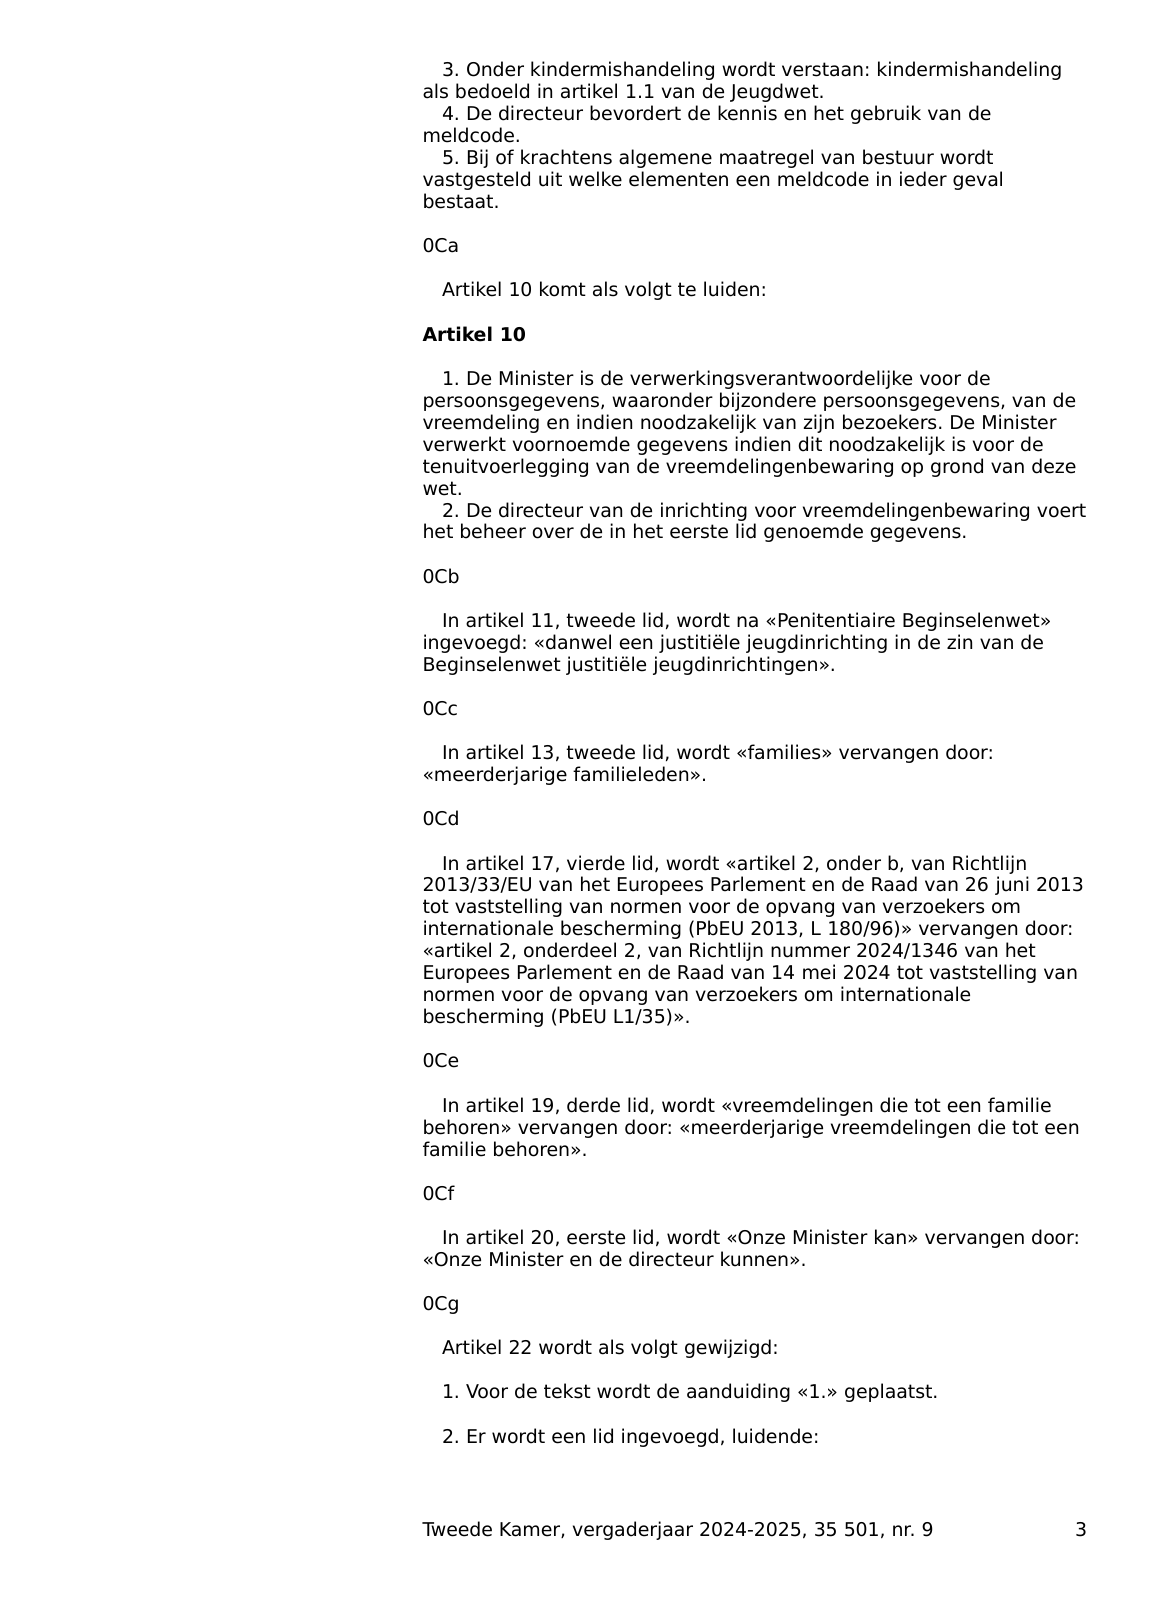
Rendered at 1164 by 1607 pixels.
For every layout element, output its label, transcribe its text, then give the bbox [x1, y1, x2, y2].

text In artikel 20, eerste lid, wordt «Onze Minister kan» vervangen door: «Onze Minister en de directeur kunnen». [422, 1227, 1087, 1271]
subtitle 0Cf [422, 1183, 1087, 1205]
text Artikel 22 wordt als volgt gewijzigd: [422, 1337, 1087, 1359]
text In artikel 17, vierde lid, wordt «artikel 2, onder b, van Richtlijn 2013/33/EU van het Europees Parlement en de Raad van 26 juni 2013 tot vaststelling van normen voor de opvang van verzoekers om internationale bescherming (PbEU 2013, L 180/96)» vervangen door: «artikel 2, onderdeel 2, van Richtlijn nummer 2024/1346 van het Europees Parlement en de Raad van 14 mei 2024 tot vaststelling van normen voor de opvang van verzoekers om internationale bescherming (PbEU L1/35)». [422, 852, 1087, 1028]
text 5. Bij of krachtens algemene maatregel van bestuur wordt vastgesteld uit welke elementen een meldcode in ieder geval bestaat. [422, 147, 1087, 213]
subtitle 0Ca [422, 235, 1087, 257]
text In artikel 11, tweede lid, wordt na «Penitentiaire Beginselenwet» ingevoegd: «danwel een justitiële jeugdinrichting in de zin van de Beginselenwet justitiële jeugdinrichtingen». [422, 610, 1087, 676]
text In artikel 13, tweede lid, wordt «families» vervangen door: «meerderjarige familieleden». [422, 742, 1087, 786]
text 1. Voor de tekst wordt de aanduiding «1.» geplaatst. [422, 1381, 1087, 1403]
text In artikel 19, derde lid, wordt «vreemdelingen die tot een familie behoren» vervangen door: «meerderjarige vreemdelingen die tot een familie behoren». [422, 1094, 1087, 1161]
text 4. De directeur bevordert de kennis en het gebruik van de meldcode. [422, 103, 1087, 147]
subtitle 0Cb [422, 566, 1087, 588]
text 2. De directeur van de inrichting voor vreemdelingenbewaring voert het beheer over de in het eerste lid genoemde gegevens. [422, 499, 1087, 543]
subtitle 0Cg [422, 1293, 1087, 1315]
subtitle 0Cc [422, 698, 1087, 720]
text 2. Er wordt een lid ingevoegd, luidende: [422, 1426, 1087, 1447]
subtitle Artikel 10 [422, 323, 1087, 345]
text 3. Onder kindermishandeling wordt verstaan: kindermishandeling als bedoeld in artikel 1.1 van de Jeugdwet. [422, 59, 1087, 103]
text 1. De Minister is de verwerkingsverantwoordelijke voor de persoonsgegevens, waaronder bijzondere persoonsgegevens, van de vreemdeling en indien noodzakelijk van zijn bezoekers. De Minister verwerkt voornoemde gegevens indien dit noodzakelijk is voor de tenuitvoerlegging van de vreemdelingenbewaring op grond van deze wet. [422, 368, 1087, 499]
subtitle 0Cd [422, 808, 1087, 830]
subtitle 0Ce [422, 1050, 1087, 1072]
text Artikel 10 komt als volgt te luiden: [422, 279, 1087, 301]
